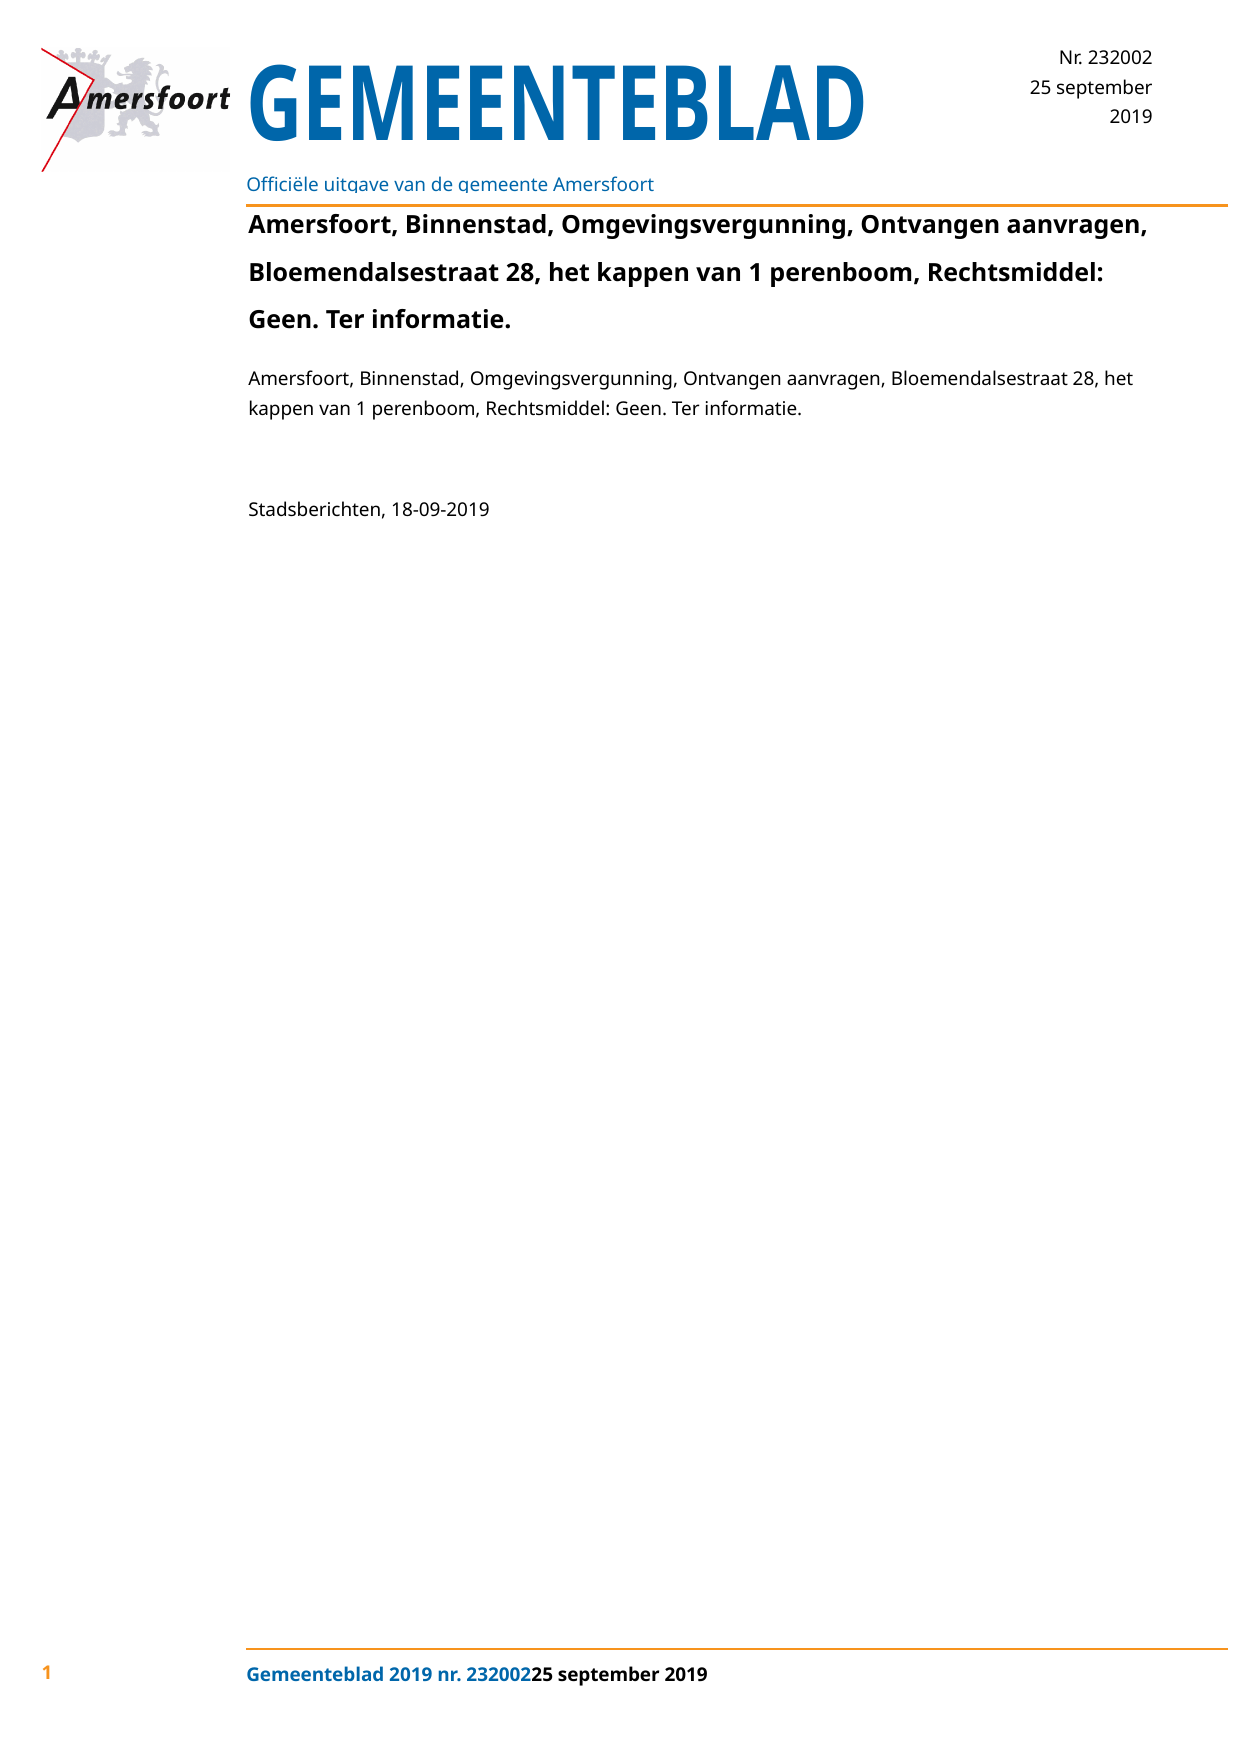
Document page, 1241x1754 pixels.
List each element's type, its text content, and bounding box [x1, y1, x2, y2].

text Stadsberichten, 18-09-2019 [248, 496, 1152, 522]
picture [41, 47, 231, 172]
text Amersfoort, Binnenstad, Omgevingsvergunning, Ontvangen aanvragen, Bloemendalsestraat 28, het kappen van 1 perenboom, Rechtsmiddel: Geen. Ter informatie. [248, 366, 1152, 421]
text Amersfoort, Binnenstad, Omgevingsvergunning, Ontvangen aanvragen, Bloemendalsestraat 28, het kappen van 1 perenboom, Rechtsmiddel: Geen. Ter informatie. [248, 207, 1152, 336]
